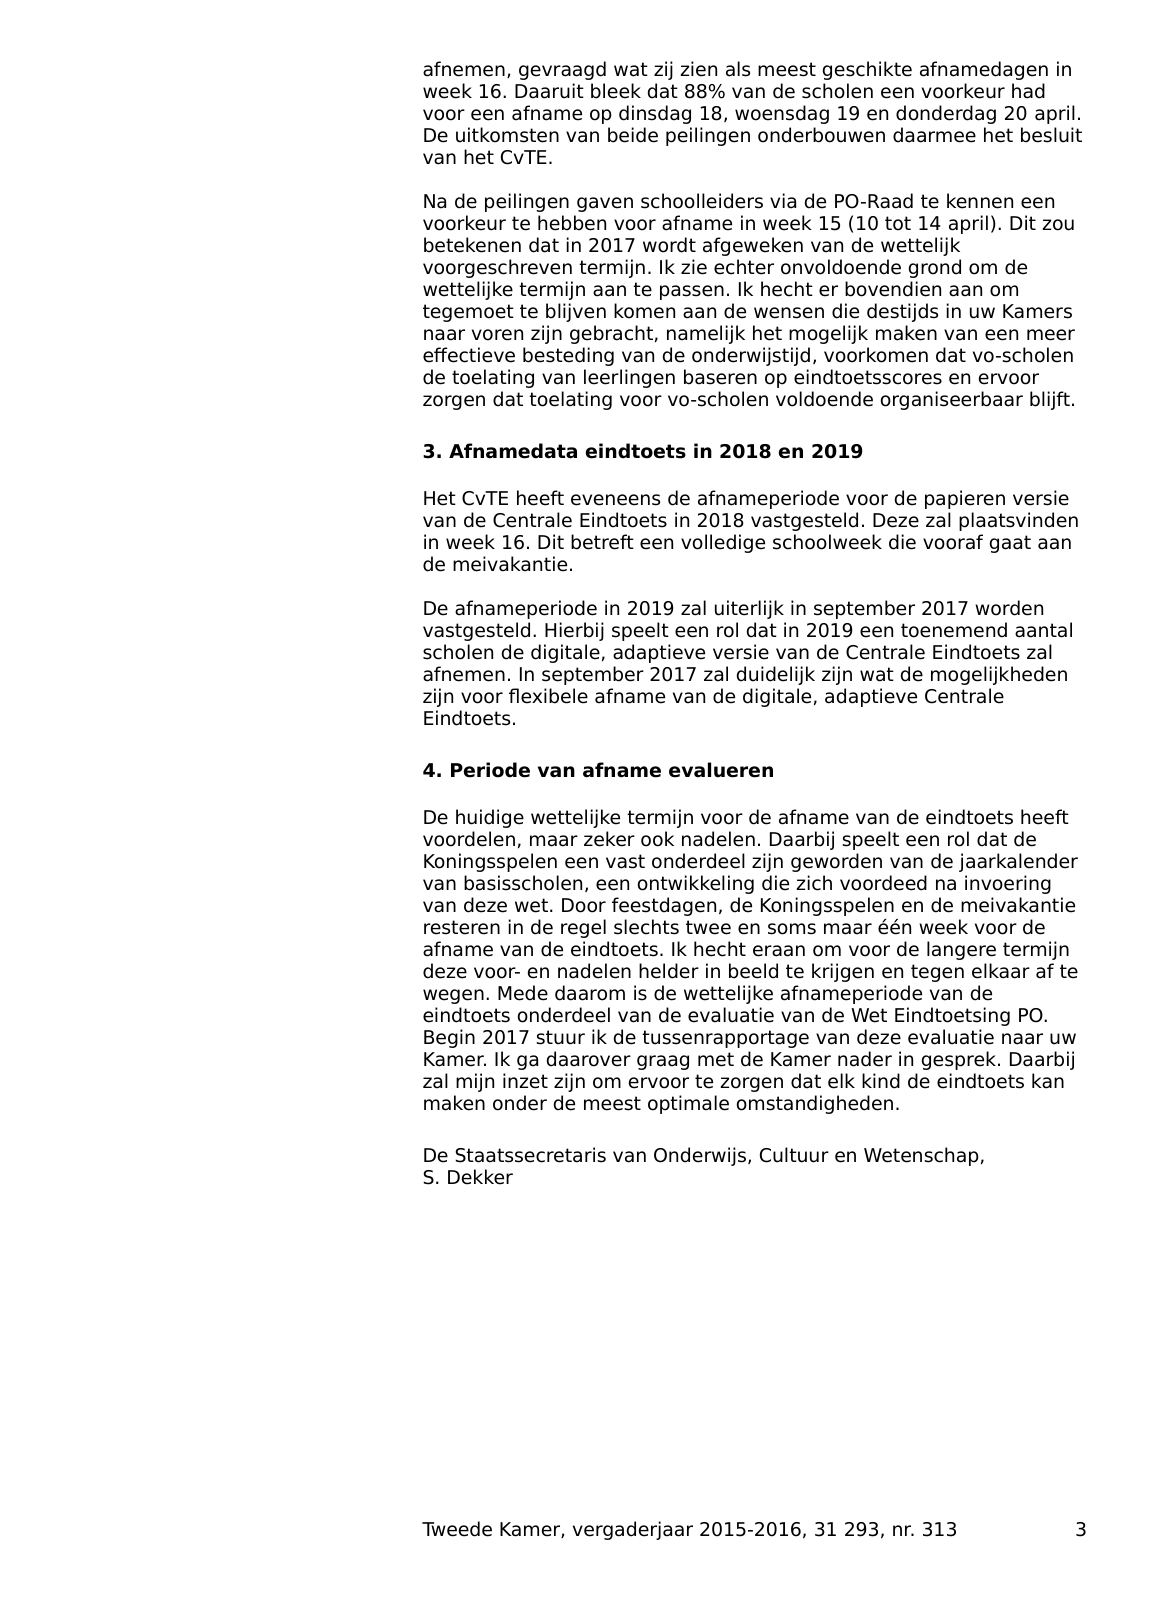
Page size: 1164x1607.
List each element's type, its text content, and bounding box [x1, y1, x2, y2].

text Na de peilingen gaven schoolleiders via de PO-Raad te kennen een voorkeur te hebben voor afname in week 15 (10 tot 14 april). Dit zou betekenen dat in 2017 wordt afgeweken van de wettelijk voorgeschreven termijn. Ik zie echter onvoldoende grond om de wettelijke termijn aan te passen. Ik hecht er bovendien aan om tegemoet te blijven komen aan de wensen die destijds in uw Kamers naar voren zijn gebracht, namelijk het mogelijk maken van een meer effectieve besteding van de onderwijstijd, voorkomen dat vo-scholen de toelating van leerlingen baseren op eindtoetsscores en ervoor zorgen dat toelating voor vo-scholen voldoende organiseerbaar blijft. [422, 191, 1087, 411]
text De Staatssecretaris van Onderwijs, Cultuur en Wetenschap, S. Dekker [422, 1144, 1087, 1188]
text Het CvTE heeft eveneens de afnameperiode voor de papieren versie van de Centrale Eindtoets in 2018 vastgesteld. Deze zal plaatsvinden in week 16. Dit betreft een volledige schoolweek die vooraf gaat aan de meivakantie. [422, 488, 1087, 576]
text afnemen, gevraagd wat zij zien als meest geschikte afnamedagen in week 16. Daaruit bleek dat 88% van de scholen een voorkeur had voor een afname op dinsdag 18, woensdag 19 en donderdag 20 april. De uitkomsten van beide peilingen onderbouwen daarmee het besluit van het CvTE. [422, 59, 1087, 169]
text Begin 2017 stuur ik de tussenrapportage van deze evaluatie naar uw Kamer. Ik ga daarover graag met de Kamer nader in gesprek. Daarbij zal mijn inzet zijn om ervoor te zorgen dat elk kind de eindtoets kan maken onder de meest optimale omstandigheden. [422, 1027, 1087, 1114]
text De afnameperiode in 2019 zal uiterlijk in september 2017 worden vastgesteld. Hierbij speelt een rol dat in 2019 een toenemend aantal scholen de digitale, adaptieve versie van de Centrale Eindtoets zal afnemen. In september 2017 zal duidelijk zijn wat de mogelijkheden zijn voor flexibele afname van de digitale, adaptieve Centrale Eindtoets. [422, 598, 1087, 730]
text De huidige wettelijke termijn voor de afname van de eindtoets heeft voordelen, maar zeker ook nadelen. Daarbij speelt een rol dat de Koningsspelen een vast onderdeel zijn geworden van de jaarkalender van basisscholen, een ontwikkeling die zich voordeed na invoering van deze wet. Door feestdagen, de Koningsspelen en de meivakantie resteren in de regel slechts twee en soms maar één week voor de afname van de eindtoets. Ik hecht eraan om voor de langere termijn deze voor- en nadelen helder in beeld te krijgen en tegen elkaar af te wegen. Mede daarom is de wettelijke afnameperiode van de eindtoets onderdeel van de evaluatie van de Wet Eindtoetsing PO. [422, 807, 1087, 1027]
subtitle 3. Afnamedata eindtoets in 2018 en 2019 [422, 441, 1087, 463]
subtitle 4. Periode van afname evalueren [422, 760, 1087, 782]
